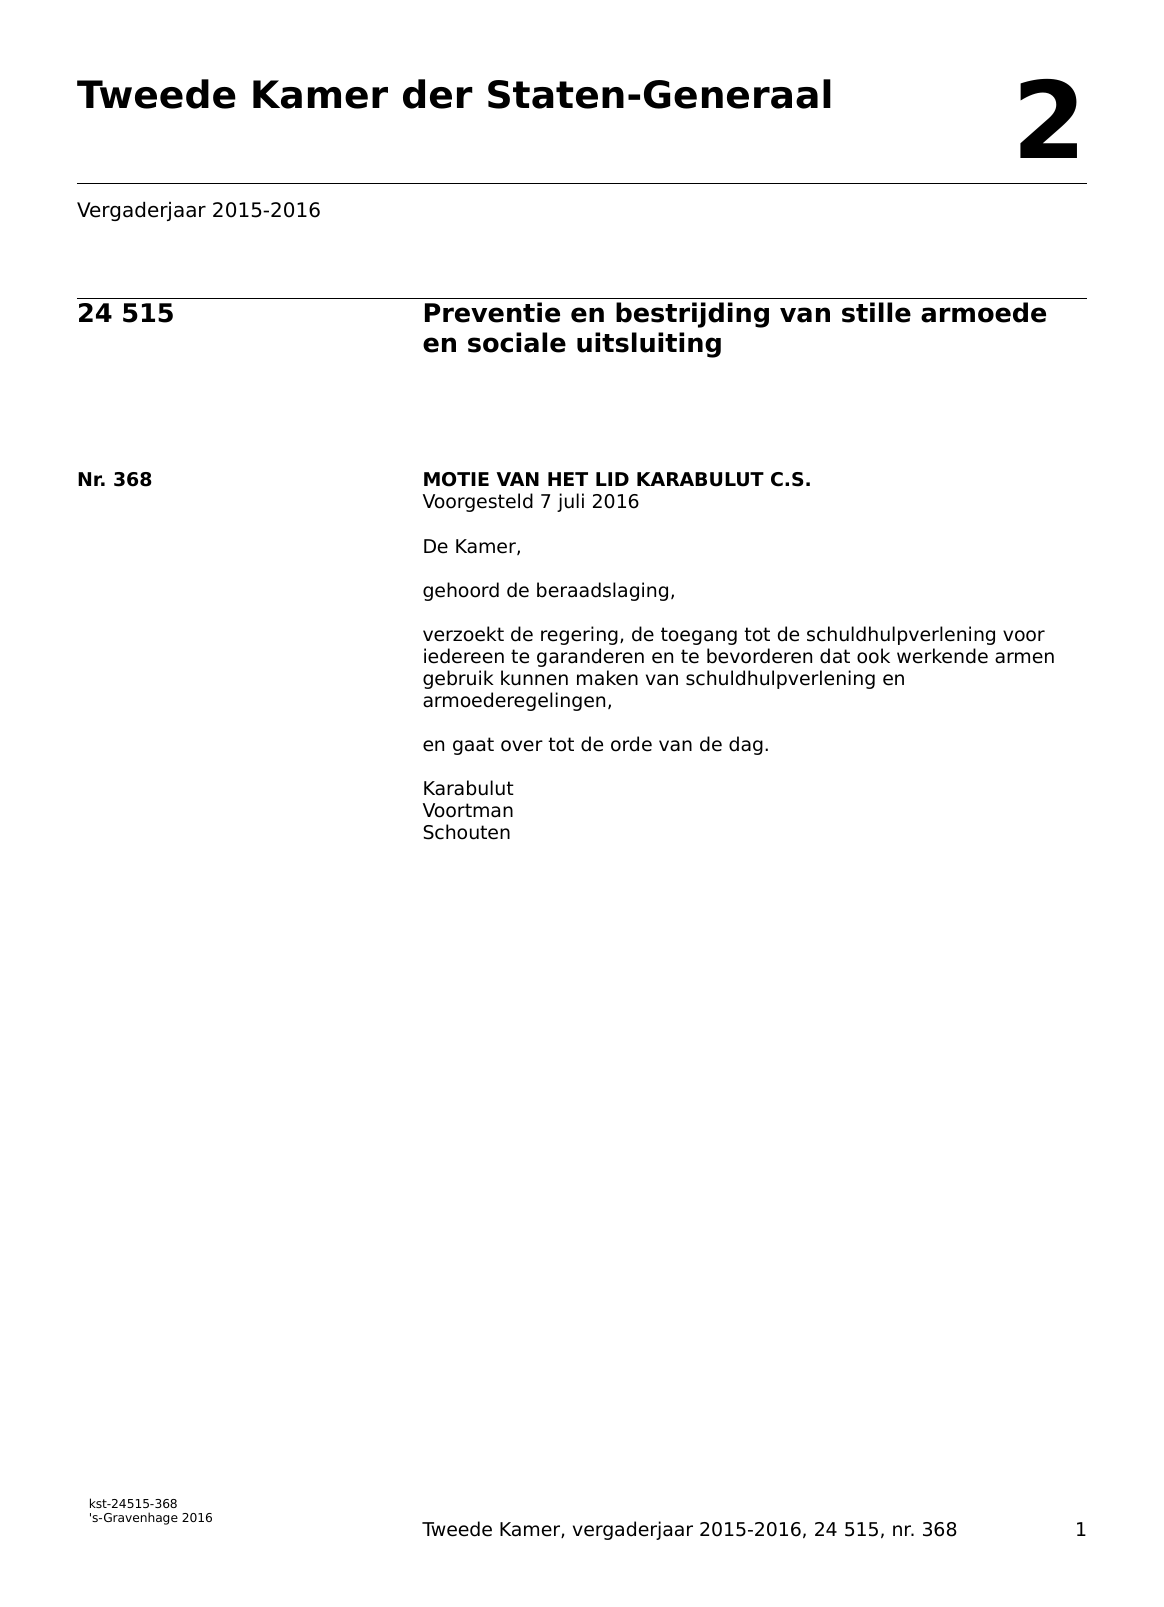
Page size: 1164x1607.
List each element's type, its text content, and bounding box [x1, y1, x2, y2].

text Schouten [422, 822, 1087, 844]
text gehoord de beraadslaging, [422, 580, 1087, 602]
text en gaat over tot de orde van de dag. [422, 734, 1087, 756]
text Karabulut [422, 778, 1087, 800]
table_cell Vergaderjaar 2015-2016 [77, 184, 1087, 298]
text Voorgesteld 7 juli 2016 [422, 491, 1087, 513]
subtitle Nr. 368 MOTIE VAN HET LID KARABULUT C.S. [77, 469, 1087, 491]
text De Kamer, [422, 536, 1087, 557]
text Voortman [422, 800, 1087, 822]
text 's-Gravenhage 2016 [88, 1511, 323, 1525]
table_header Tweede Kamer der Staten-Generaal [77, 59, 886, 183]
subtitle 24 515 Preventie en bestrijding van stille armoede en sociale uitsluiting [77, 299, 1087, 358]
table_header 2 [886, 59, 1087, 183]
text kst-24515-368 [88, 1497, 323, 1511]
text verzoekt de regering, de toegang tot de schuldhulpverlening voor iedereen te garanderen en te bevorderen dat ook werkende armen gebruik kunnen maken van schuldhulpverlening en armoederegelingen, [422, 624, 1087, 712]
